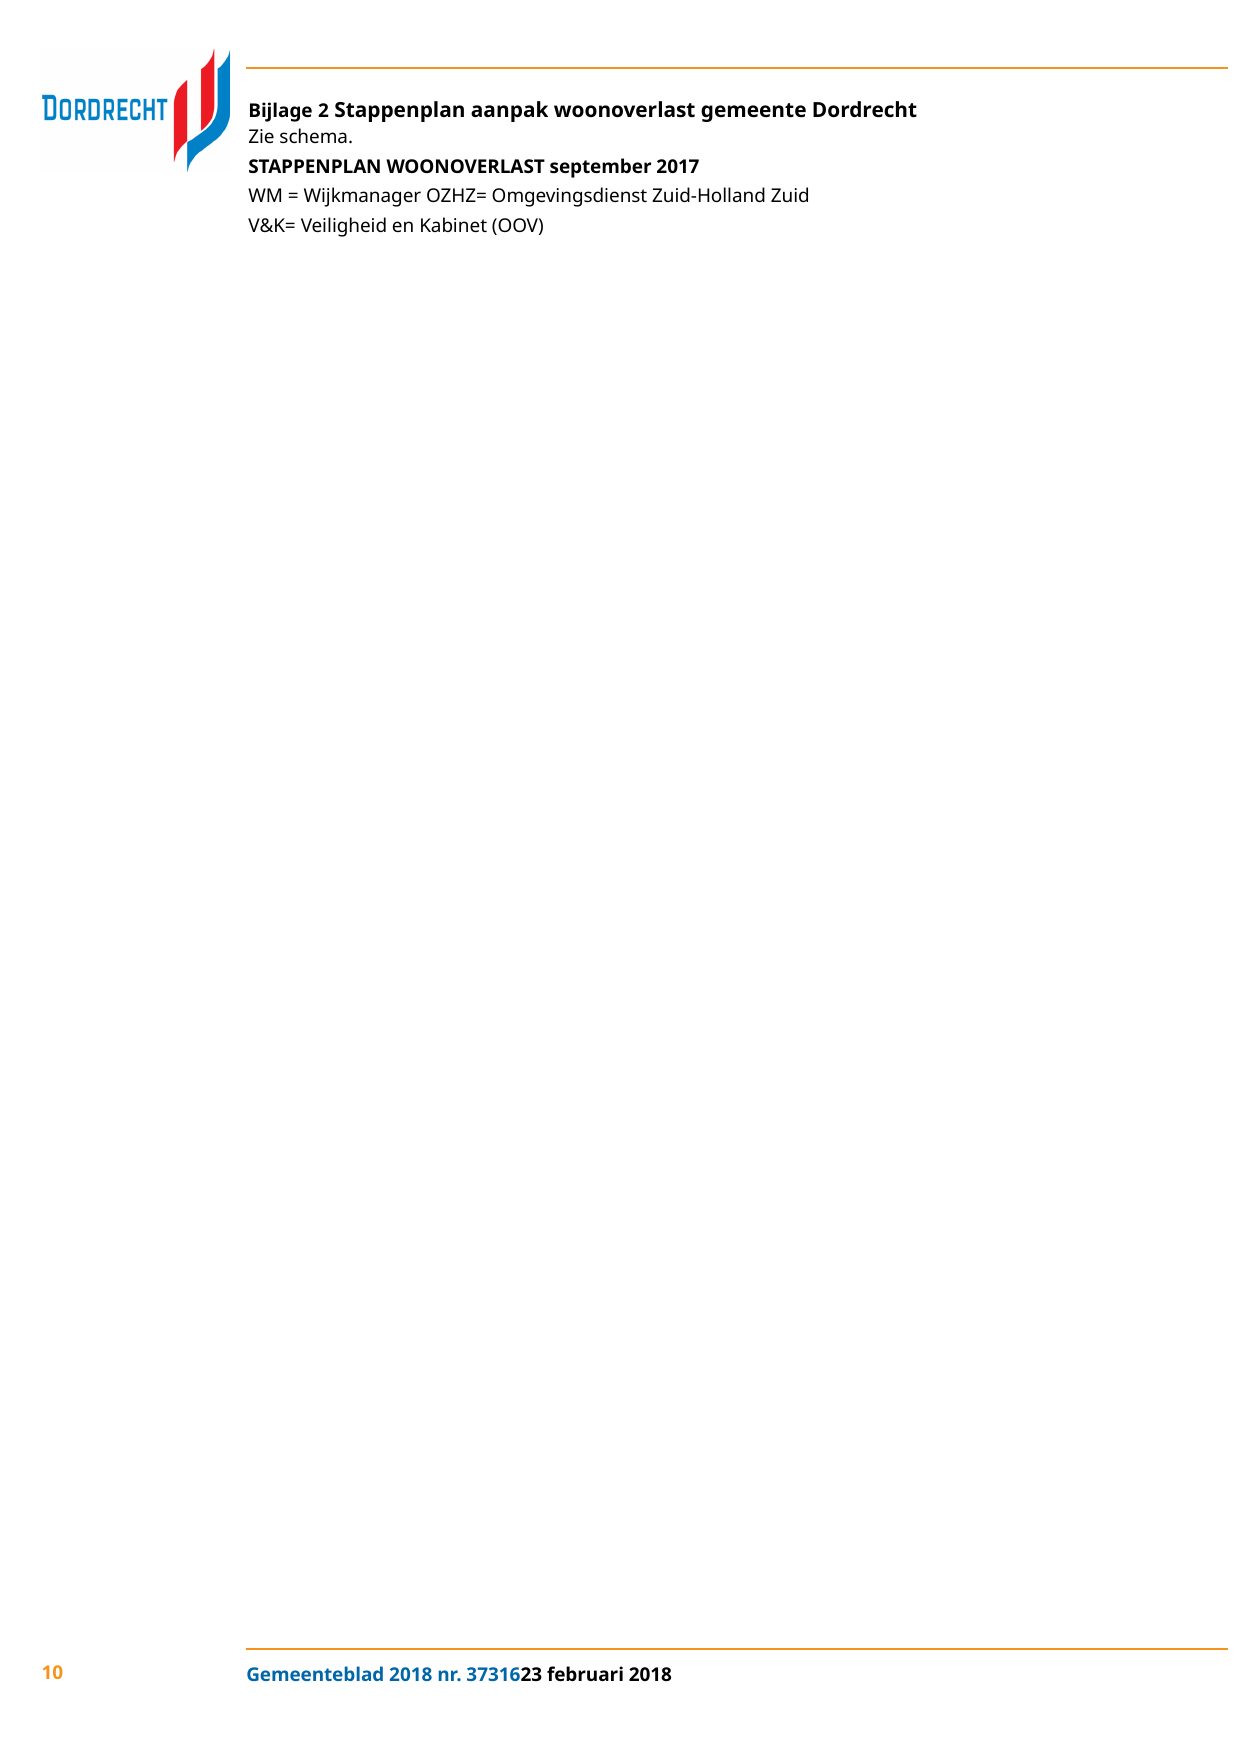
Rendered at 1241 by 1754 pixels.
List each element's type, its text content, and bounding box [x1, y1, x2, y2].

picture [41, 47, 231, 172]
text WM = Wijkmanager OZHZ= Omgevingsdienst Zuid-Holland Zuid [248, 182, 1152, 208]
text Bijlage 2 Stappenplan aanpak woonoverlast gemeente Dordrecht [248, 95, 1152, 123]
text STAPPENPLAN WOONOVERLAST september 2017 [248, 153, 1152, 179]
text V&K= Veiligheid en Kabinet (OOV) [248, 212, 1152, 238]
text Zie schema. [248, 123, 1152, 149]
